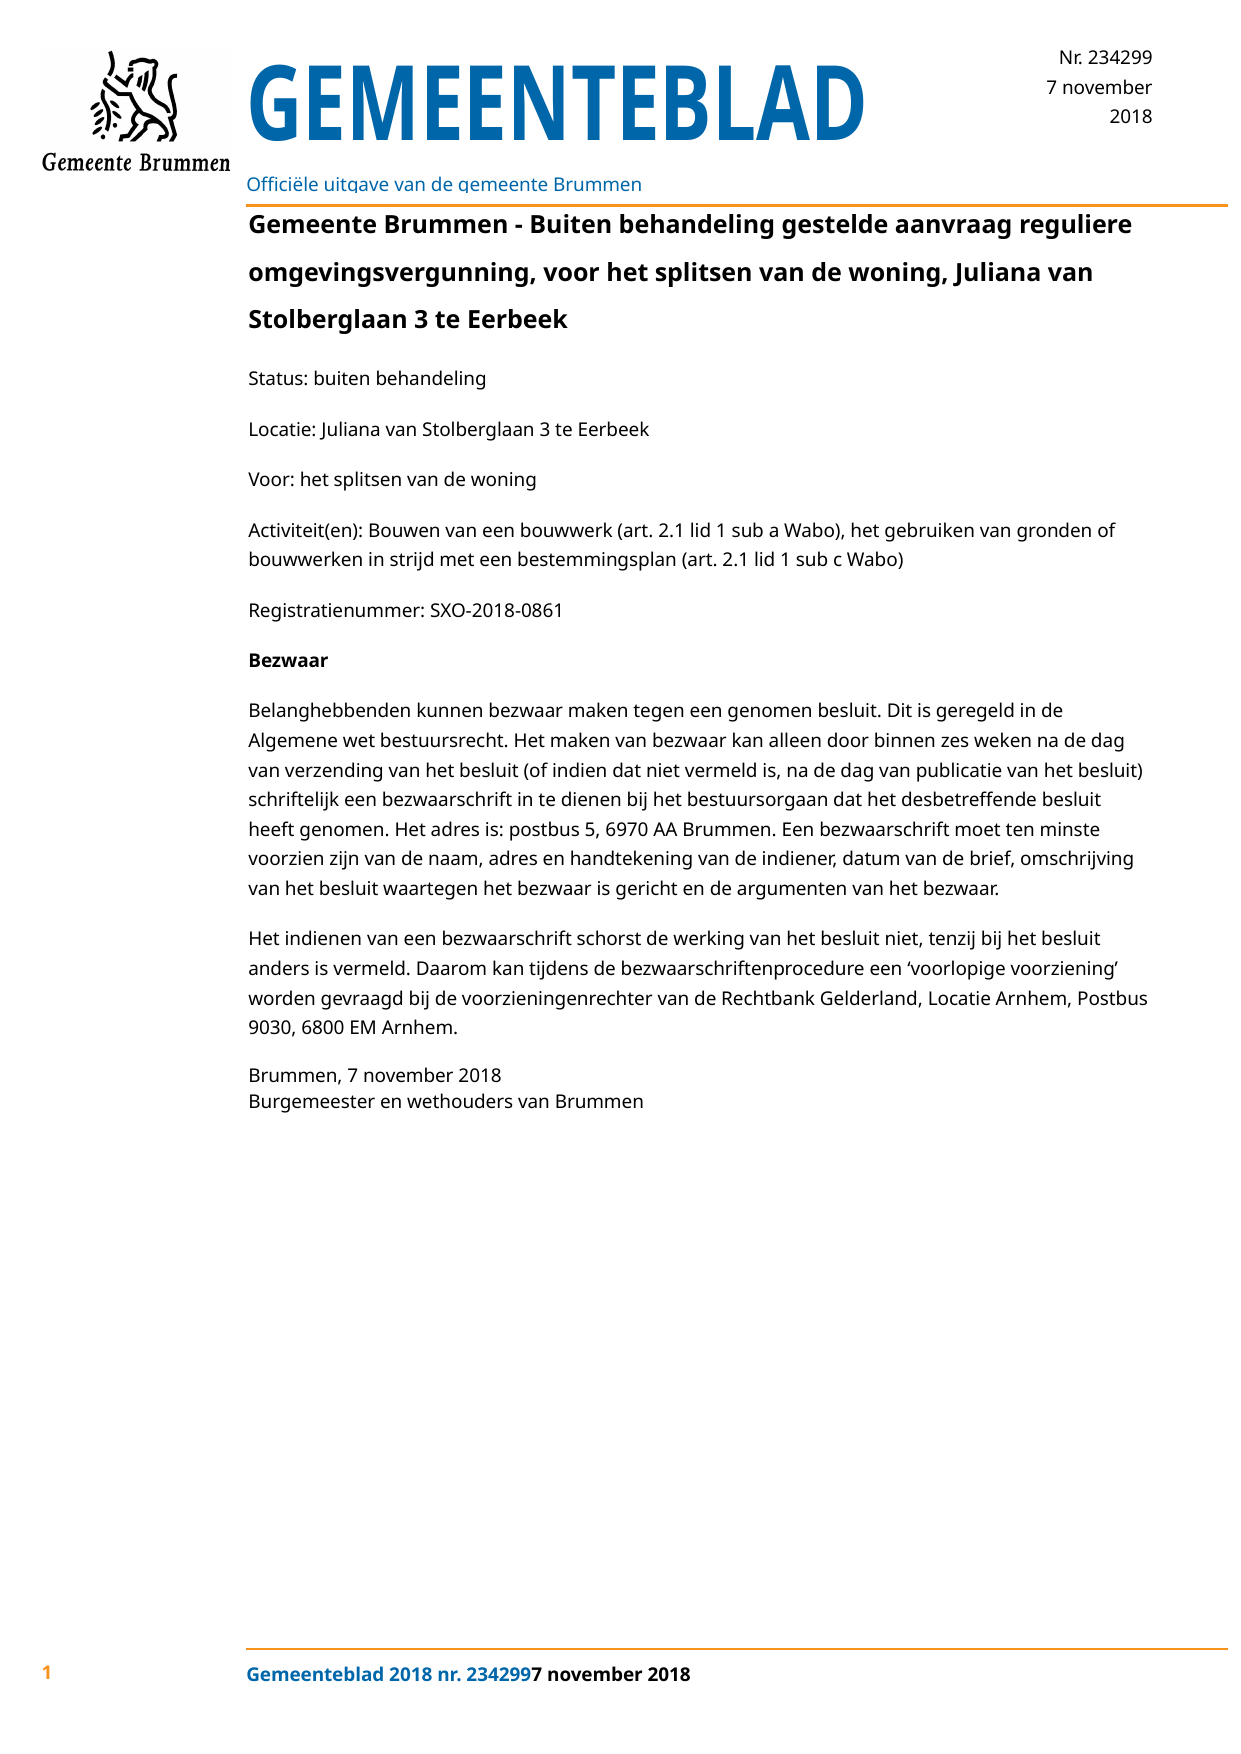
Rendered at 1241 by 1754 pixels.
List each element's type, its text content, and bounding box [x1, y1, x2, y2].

text Belanghebbenden kunnen bezwaar maken tegen een genomen besluit. Dit is geregeld in de Algemene wet bestuursrecht. Het maken van bezwaar kan alleen door binnen zes weken na de dag van verzending van het besluit (of indien dat niet vermeld is, na de dag van publicatie van het besluit) schriftelijk een bezwaarschrift in te dienen bij het bestuursorgaan dat het desbetreffende besluit heeft genomen. Het adres is: postbus 5, 6970 AA Brummen. Een bezwaarschrift moet ten minste voorzien zijn van de naam, adres en handtekening van de indiener, datum van de brief, omschrijving van het besluit waartegen het bezwaar is gericht en de argumenten van het bezwaar. [248, 698, 1152, 901]
picture [41, 47, 231, 172]
text Activiteit(en): Bouwen van een bouwwerk (art. 2.1 lid 1 sub a Wabo), het gebruiken van gronden of bouwwerken in strijd met een bestemmingsplan (art. 2.1 lid 1 sub c Wabo) [248, 517, 1152, 572]
text Brummen, 7 november 2018 [248, 1062, 1152, 1088]
text Voor: het splitsen van de woning [248, 466, 1152, 492]
text Locatie: Juliana van Stolberglaan 3 te Eerbeek [248, 416, 1152, 442]
text Bezwaar [248, 647, 1152, 673]
text Status: buiten behandeling [248, 366, 1152, 391]
text Gemeente Brummen - Buiten behandeling gestelde aanvraag reguliere omgevingsvergunning, voor het splitsen van de woning, Juliana van Stolberglaan 3 te Eerbeek [248, 207, 1152, 336]
text Registratienummer: SXO-2018-0861 [248, 597, 1152, 622]
text Het indienen van een bezwaarschrift schorst de werking van het besluit niet, tenzij bij het besluit anders is vermeld. Daarom kan tijdens de bezwaarschriftenprocedure een ‘voorlopige voorziening’ worden gevraagd bij de voorzieningenrechter van de Rechtbank Gelderland, Locatie Arnhem, Postbus 9030, 6800 EM Arnhem. [248, 926, 1152, 1040]
text Burgemeester en wethouders van Brummen [248, 1088, 1152, 1113]
